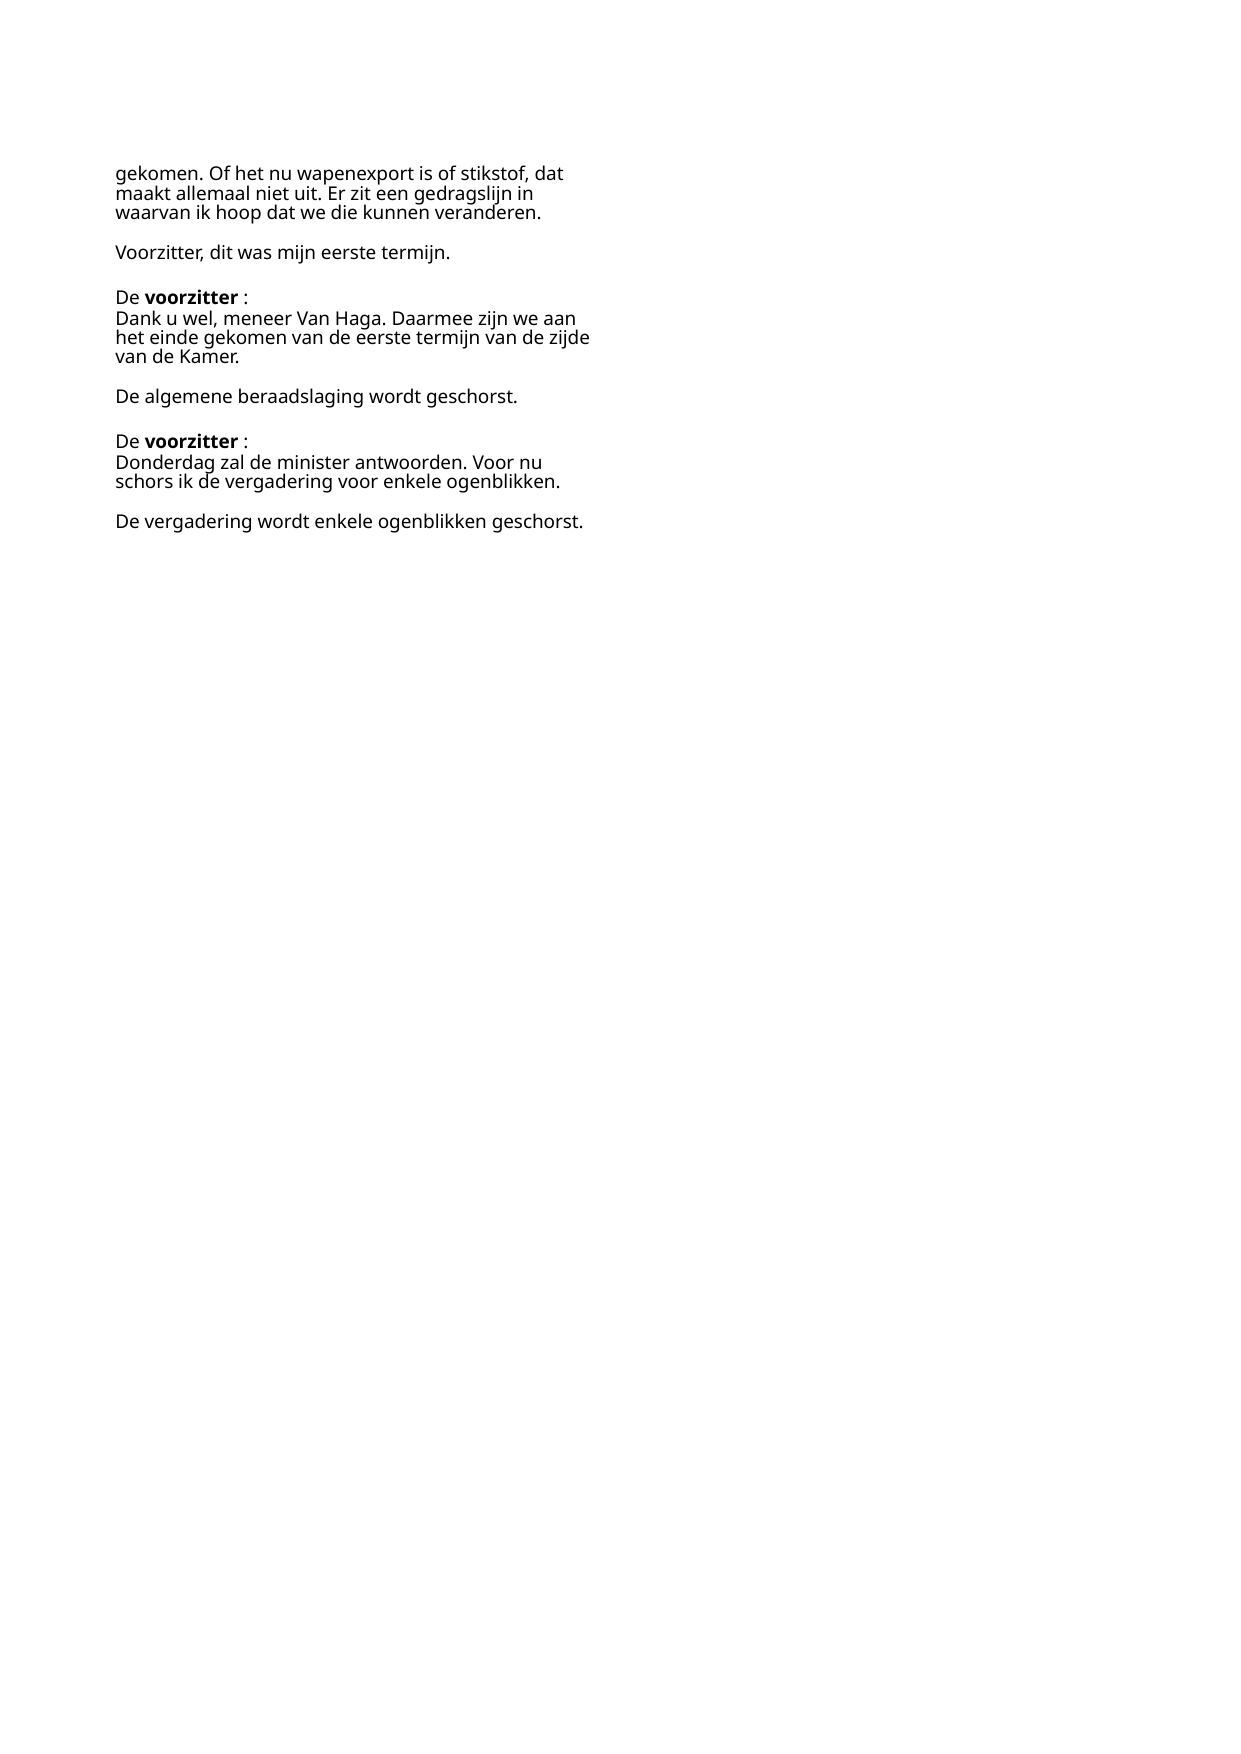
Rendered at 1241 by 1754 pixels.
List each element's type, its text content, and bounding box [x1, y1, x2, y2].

text Dank u wel, meneer Van Haga. Daarmee zijn we aan het einde gekomen van de eerste termijn van de zijde van de Kamer. [115, 310, 605, 367]
text Donderdag zal de minister antwoorden. Voor nu schors ik de vergadering voor enkele ogenblikken. [115, 454, 605, 493]
text De voorzitter : [115, 428, 605, 454]
text gekomen. Of het nu wapenexport is of stikstof, dat maakt allemaal niet uit. Er zit een gedragslijn in waarvan ik hoop dat we die kunnen veranderen. [115, 165, 605, 223]
text De algemene beraadslaging wordt geschorst. [115, 388, 605, 408]
text De voorzitter : [115, 284, 605, 310]
text De vergadering wordt enkele ogenblikken geschorst. [115, 513, 605, 533]
text Voorzitter, dit was mijn eerste termijn. [115, 244, 605, 263]
